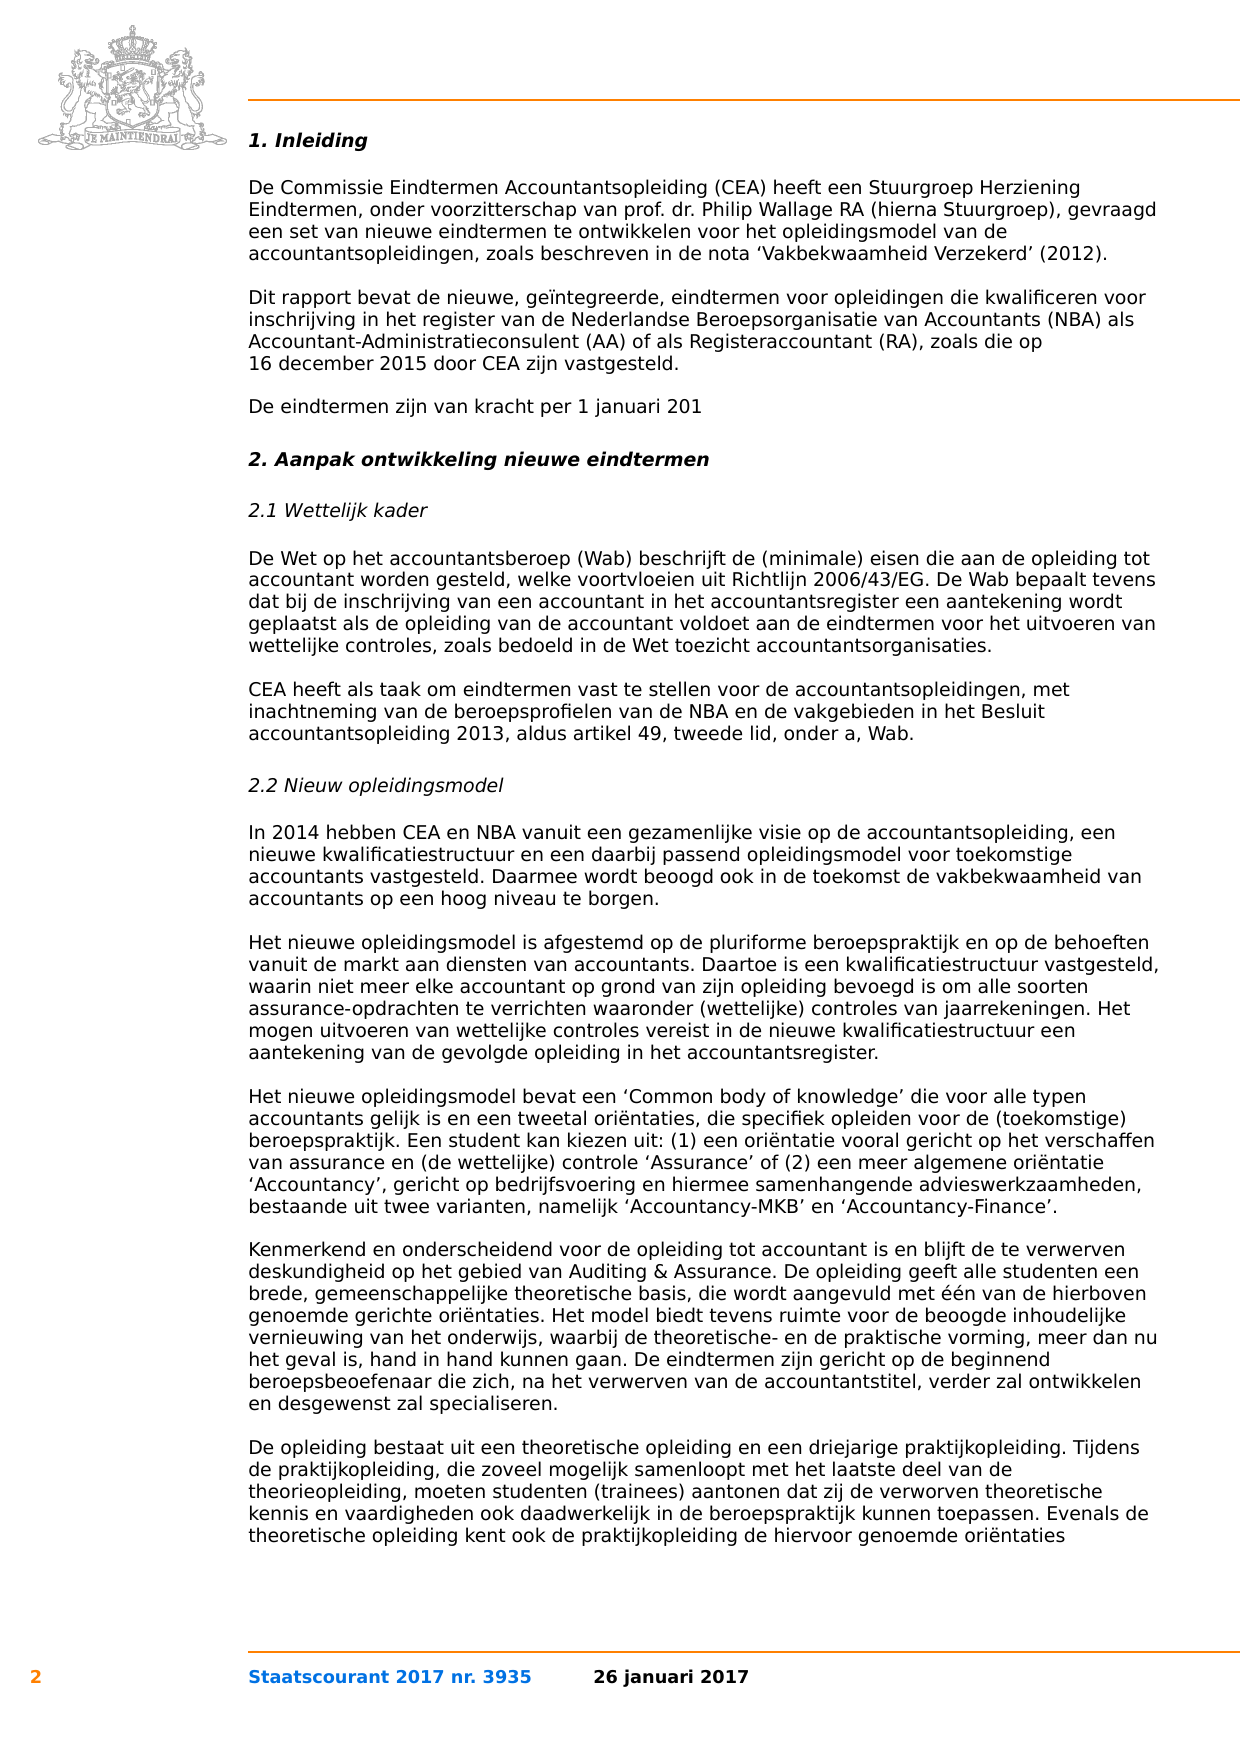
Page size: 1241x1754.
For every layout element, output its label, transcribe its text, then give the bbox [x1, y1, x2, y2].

text De Commissie Eindtermen Accountantsopleiding (CEA) heeft een Stuurgroep Herziening Eindtermen, onder voorzitterschap van prof. dr. Philip Wallage RA (hierna Stuurgroep), gevraagd een set van nieuwe eindtermen te ontwikkelen voor het opleidingsmodel van de accountantsopleidingen, zoals beschreven in de nota ‘Vakbekwaamheid Verzekerd’ (2012). [248, 177, 1163, 265]
subtitle 2.2 Nieuw opleidingsmodel [248, 775, 1163, 797]
subtitle 2. Aanpak ontwikkeling nieuwe eindtermen [248, 448, 1163, 470]
subtitle 2.1 Wettelijk kader [248, 500, 1163, 522]
text CEA heeft als taak om eindtermen vast te stellen voor de accountantsopleidingen, met inachtneming van de beroepsprofielen van de NBA en de vakgebieden in het Besluit accountantsopleiding 2013, aldus artikel 49, tweede lid, onder a, Wab. [248, 679, 1163, 745]
text In 2014 hebben CEA en NBA vanuit een gezamenlijke visie op de accountantsopleiding, een nieuwe kwalificatiestructuur en een daarbij passend opleidingsmodel voor toekomstige accountants vastgesteld. Daarmee wordt beoogd ook in de toekomst de vakbekwaamheid van accountants op een hoog niveau te borgen. [248, 822, 1163, 910]
text Het nieuwe opleidingsmodel bevat een ‘Common body of knowledge’ die voor alle typen accountants gelijk is en een tweetal oriëntaties, die specifiek opleiden voor de (toekomstige) beroepspraktijk. Een student kan kiezen uit: (1) een oriëntatie vooral gericht op het verschaffen van assurance en (de wettelijke) controle ‘Assurance’ of (2) een meer algemene oriëntatie ‘Accountancy’, gericht op bedrijfsvoering en hiermee samenhangende advieswerkzaamheden, bestaande uit twee varianten, namelijk ‘Accountancy-MKB’ en ‘Accountancy-Finance’. [248, 1086, 1163, 1217]
subtitle 1. Inleiding [248, 130, 1163, 152]
text De opleiding bestaat uit een theoretische opleiding en een driejarige praktijkopleiding. Tijdens de praktijkopleiding, die zoveel mogelijk samenloopt met het laatste deel van de theorieopleiding, moeten studenten (trainees) aantonen dat zij de verworven theoretische kennis en vaardigheden ook daadwerkelijk in de beroepspraktijk kunnen toepassen. Evenals de theoretische opleiding kent ook de praktijkopleiding de hiervoor genoemde oriëntaties [248, 1437, 1163, 1547]
text De Wet op het accountantsberoep (Wab) beschrijft de (minimale) eisen die aan de opleiding tot accountant worden gesteld, welke voortvloeien uit Richtlijn 2006/43/EG. De Wab bepaalt tevens dat bij de inschrijving van een accountant in het accountantsregister een aantekening wordt geplaatst als de opleiding van de accountant voldoet aan de eindtermen voor het uitvoeren van wettelijke controles, zoals bedoeld in de Wet toezicht accountantsorganisaties. [248, 547, 1163, 657]
picture [38, 25, 227, 150]
text De eindtermen zijn van kracht per 1 januari 201 [248, 396, 1163, 418]
text Het nieuwe opleidingsmodel is afgestemd op de pluriforme beroepspraktijk en op de behoeften vanuit de markt aan diensten van accountants. Daartoe is een kwalificatiestructuur vastgesteld, waarin niet meer elke accountant op grond van zijn opleiding bevoegd is om alle soorten assurance-opdrachten te verrichten waaronder (wettelijke) controles van jaarrekeningen. Het mogen uitvoeren van wettelijke controles vereist in de nieuwe kwalificatiestructuur een aantekening van de gevolgde opleiding in het accountantsregister. [248, 932, 1163, 1064]
text Kenmerkend en onderscheidend voor de opleiding tot accountant is en blijft de te verwerven deskundigheid op het gebied van Auditing & Assurance. De opleiding geeft alle studenten een brede, gemeenschappelijke theoretische basis, die wordt aangevuld met één van de hierboven genoemde gerichte oriëntaties. Het model biedt tevens ruimte voor de beoogde inhoudelijke vernieuwing van het onderwijs, waarbij de theoretische- en de praktische vorming, meer dan nu het geval is, hand in hand kunnen gaan. De eindtermen zijn gericht op de beginnend beroepsbeoefenaar die zich, na het verwerven van de accountantstitel, verder zal ontwikkelen en desgewenst zal specialiseren. [248, 1239, 1163, 1415]
text Dit rapport bevat de nieuwe, geïntegreerde, eindtermen voor opleidingen die kwalificeren voor inschrijving in het register van de Nederlandse Beroepsorganisatie van Accountants (NBA) als Accountant-Administratieconsulent (AA) of als Registeraccountant (RA), zoals die op 16 december 2015 door CEA zijn vastgesteld. [248, 287, 1163, 374]
